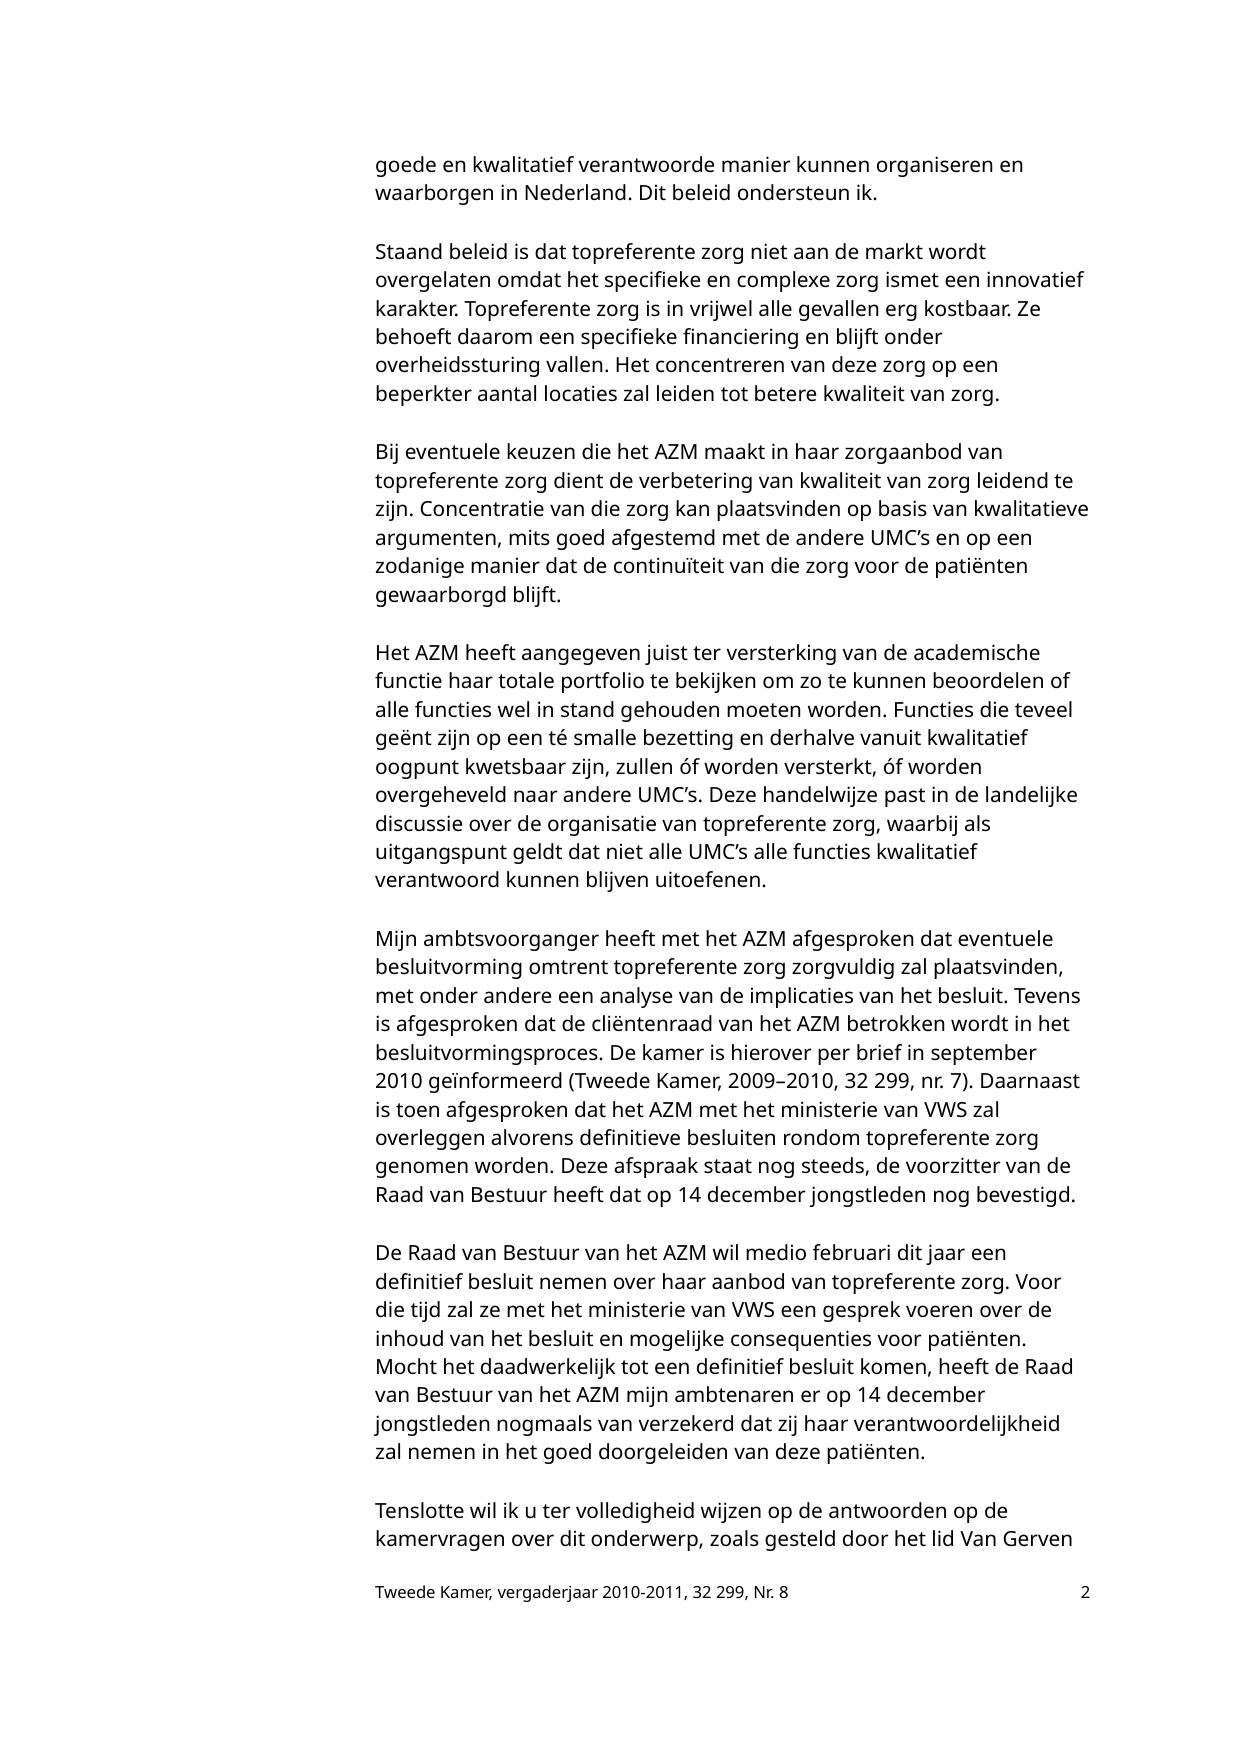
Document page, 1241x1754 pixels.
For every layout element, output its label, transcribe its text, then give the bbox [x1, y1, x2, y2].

text Tenslotte wil ik u ter volledigheid wijzen op de antwoorden op de kamervragen over dit onderwerp, zoals gesteld door het lid Van Gerven [375, 1496, 1090, 1553]
text Staand beleid is dat topreferente zorg niet aan de markt wordt overgelaten omdat het specifieke en complexe zorg ismet een innovatief karakter. Topreferente zorg is in vrijwel alle gevallen erg kostbaar. Ze behoeft daarom een specifieke financiering en blijft onder overheidssturing vallen. Het concentreren van deze zorg op een beperkter aantal locaties zal leiden tot betere kwaliteit van zorg. [375, 237, 1090, 407]
text goede en kwalitatief verantwoorde manier kunnen organiseren en waarborgen in Nederland. Dit beleid ondersteun ik. [375, 150, 1090, 207]
text De Raad van Bestuur van het AZM wil medio februari dit jaar een definitief besluit nemen over haar aanbod van topreferente zorg. Voor die tijd zal ze met het ministerie van VWS een gesprek voeren over de inhoud van het besluit en mogelijke consequenties voor patiënten. Mocht het daadwerkelijk tot een definitief besluit komen, heeft de Raad van Bestuur van het AZM mijn ambtenaren er op 14 december jongstleden nogmaals van verzekerd dat zij haar verantwoordelijkheid zal nemen in het goed doorgeleiden van deze patiënten. [375, 1238, 1090, 1466]
text Mijn ambtsvoorganger heeft met het AZM afgesproken dat eventuele besluitvorming omtrent topreferente zorg zorgvuldig zal plaatsvinden, met onder andere een analyse van de implicaties van het besluit. Tevens is afgesproken dat de cliëntenraad van het AZM betrokken wordt in het besluitvormingsproces. De kamer is hierover per brief in september 2010 geïnformeerd (Tweede Kamer, 2009–2010, 32 299, nr. 7). Daarnaast is toen afgesproken dat het AZM met het ministerie van VWS zal overleggen alvorens definitieve besluiten rondom topreferente zorg genomen worden. Deze afspraak staat nog steeds, de voorzitter van de Raad van Bestuur heeft dat op 14 december jongstleden nog bevestigd. [375, 924, 1090, 1208]
text Bij eventuele keuzen die het AZM maakt in haar zorgaanbod van topreferente zorg dient de verbetering van kwaliteit van zorg leidend te zijn. Concentratie van die zorg kan plaatsvinden op basis van kwalitatieve argumenten, mits goed afgestemd met de andere UMC’s en op een zodanige manier dat de continuïteit van die zorg voor de patiënten gewaarborgd blijft. [375, 437, 1090, 608]
text Het AZM heeft aangegeven juist ter versterking van de academische functie haar totale portfolio te bekijken om zo te kunnen beoordelen of alle functies wel in stand gehouden moeten worden. Functies die teveel geënt zijn op een té smalle bezetting en derhalve vanuit kwalitatief oogpunt kwetsbaar zijn, zullen óf worden versterkt, óf worden overgeheveld naar andere UMC’s. Deze handelwijze past in de landelijke discussie over de organisatie van topreferente zorg, waarbij als uitgangspunt geldt dat niet alle UMC’s alle functies kwalitatief verantwoord kunnen blijven uitoefenen. [375, 638, 1090, 894]
